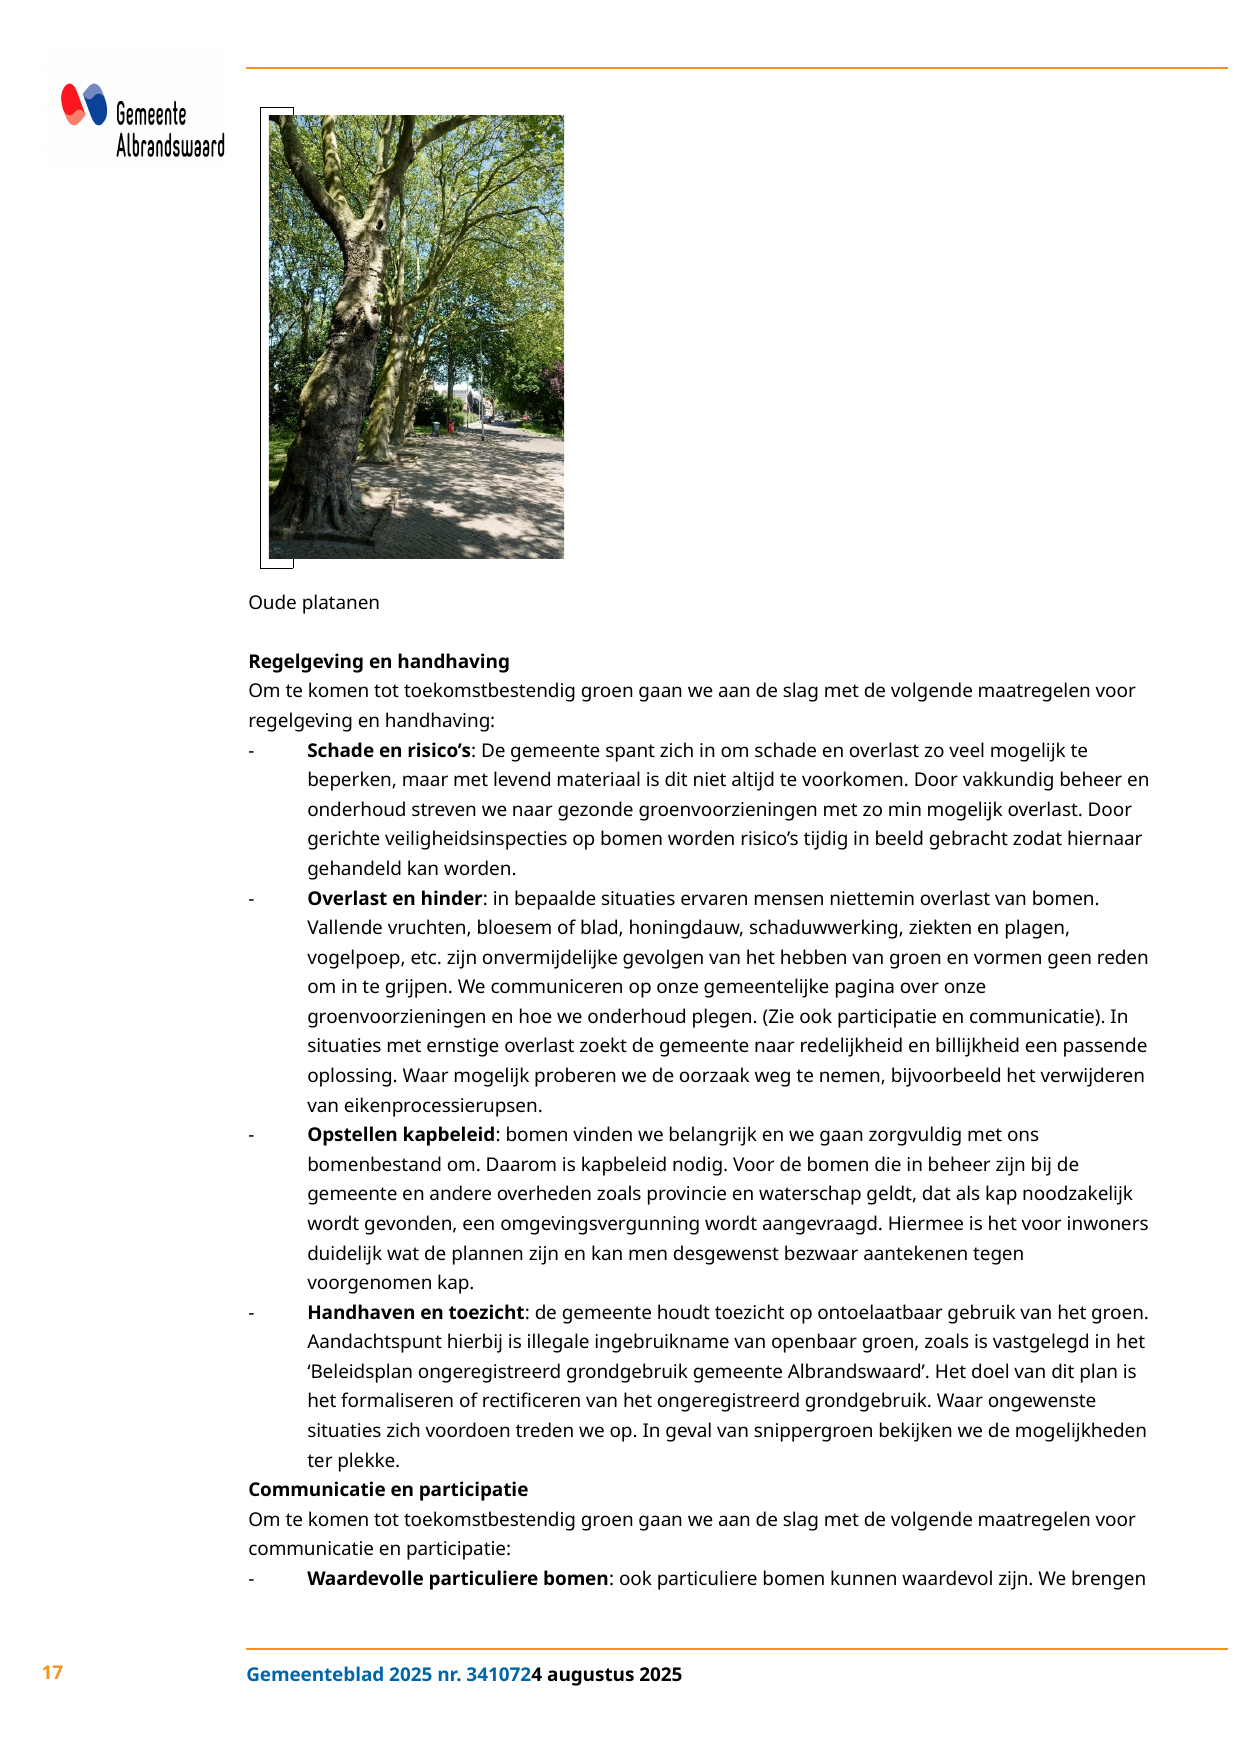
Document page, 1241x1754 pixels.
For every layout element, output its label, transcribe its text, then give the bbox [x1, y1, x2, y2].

list Opstellen kapbeleid: bomen vinden we belangrijk en we gaan zorgvuldig met ons bomenbestand om. Daarom is kapbeleid nodig. Voor de bomen die in beheer zijn bij de gemeente en andere overheden zoals provincie en waterschap geldt, dat als kap noodzakelijk wordt gevonden, een omgevingsvergunning wordt aangevraagd. Hiermee is het voor inwoners duidelijk wat de plannen zijn en kan men desgewenst bezwaar aantekenen tegen voorgenomen kap. [248, 1121, 1152, 1295]
text Om te komen tot toekomstbestendig groen gaan we aan de slag met de volgende maatregelen voor regelgeving en handhaving: [248, 678, 1152, 733]
text Om te komen tot toekomstbestendig groen gaan we aan de slag met de volgende maatregelen voor communicatie en participatie: [248, 1506, 1152, 1561]
list Handhaven en toezicht: de gemeente houdt toezicht op ontoelaatbaar gebruik van het groen. Aandachtspunt hierbij is illegale ingebruikname van openbaar groen, zoals is vastgelegd in het ‘Beleidsplan ongeregistreerd grondgebruik gemeente Albrandswaard’. Het doel van dit plan is het formaliseren of rectificeren van het ongeregistreerd grondgebruik. Waar ongewenste situaties zich voordoen treden we op. In geval van snippergroen bekijken we de mogelijkheden ter plekke. [248, 1299, 1152, 1472]
list Waardevolle particuliere bomen: ook particuliere bomen kunnen waardevol zijn. We brengen [248, 1565, 1152, 1591]
picture [268, 115, 565, 559]
list Overlast en hinder: in bepaalde situaties ervaren mensen niettemin overlast van bomen. Vallende vruchten, bloesem of blad, honingdauw, schaduwwerking, ziekten en plagen, vogelpoep, etc. zijn onvermijdelijke gevolgen van het hebben van groen en vormen geen reden om in te grijpen. We communiceren op onze gemeentelijke pagina over onze groenvoorzieningen en hoe we onderhoud plegen. (Zie ook participatie en communicatie). In situaties met ernstige overlast zoekt de gemeente naar redelijkheid en billijkheid een passende oplossing. Waar mogelijk proberen we de oorzaak weg te nemen, bijvoorbeeld het verwijderen van eikenprocessierupsen. [248, 885, 1152, 1117]
text Communicatie en participatie [248, 1476, 1152, 1502]
list Schade en risico’s: De gemeente spant zich in om schade en overlast zo veel mogelijk te beperken, maar met levend materiaal is dit niet altijd te voorkomen. Door vakkundig beheer en onderhoud streven we naar gezonde groenvoorzieningen met zo min mogelijk overlast. Door gerichte veiligheidsinspecties op bomen worden risico’s tijdig in beeld gebracht zodat hiernaar gehandeld kan worden. [248, 737, 1152, 881]
picture [41, 47, 231, 172]
text Regelgeving en handhaving [248, 648, 1152, 674]
text Oude platanen [248, 589, 1152, 614]
